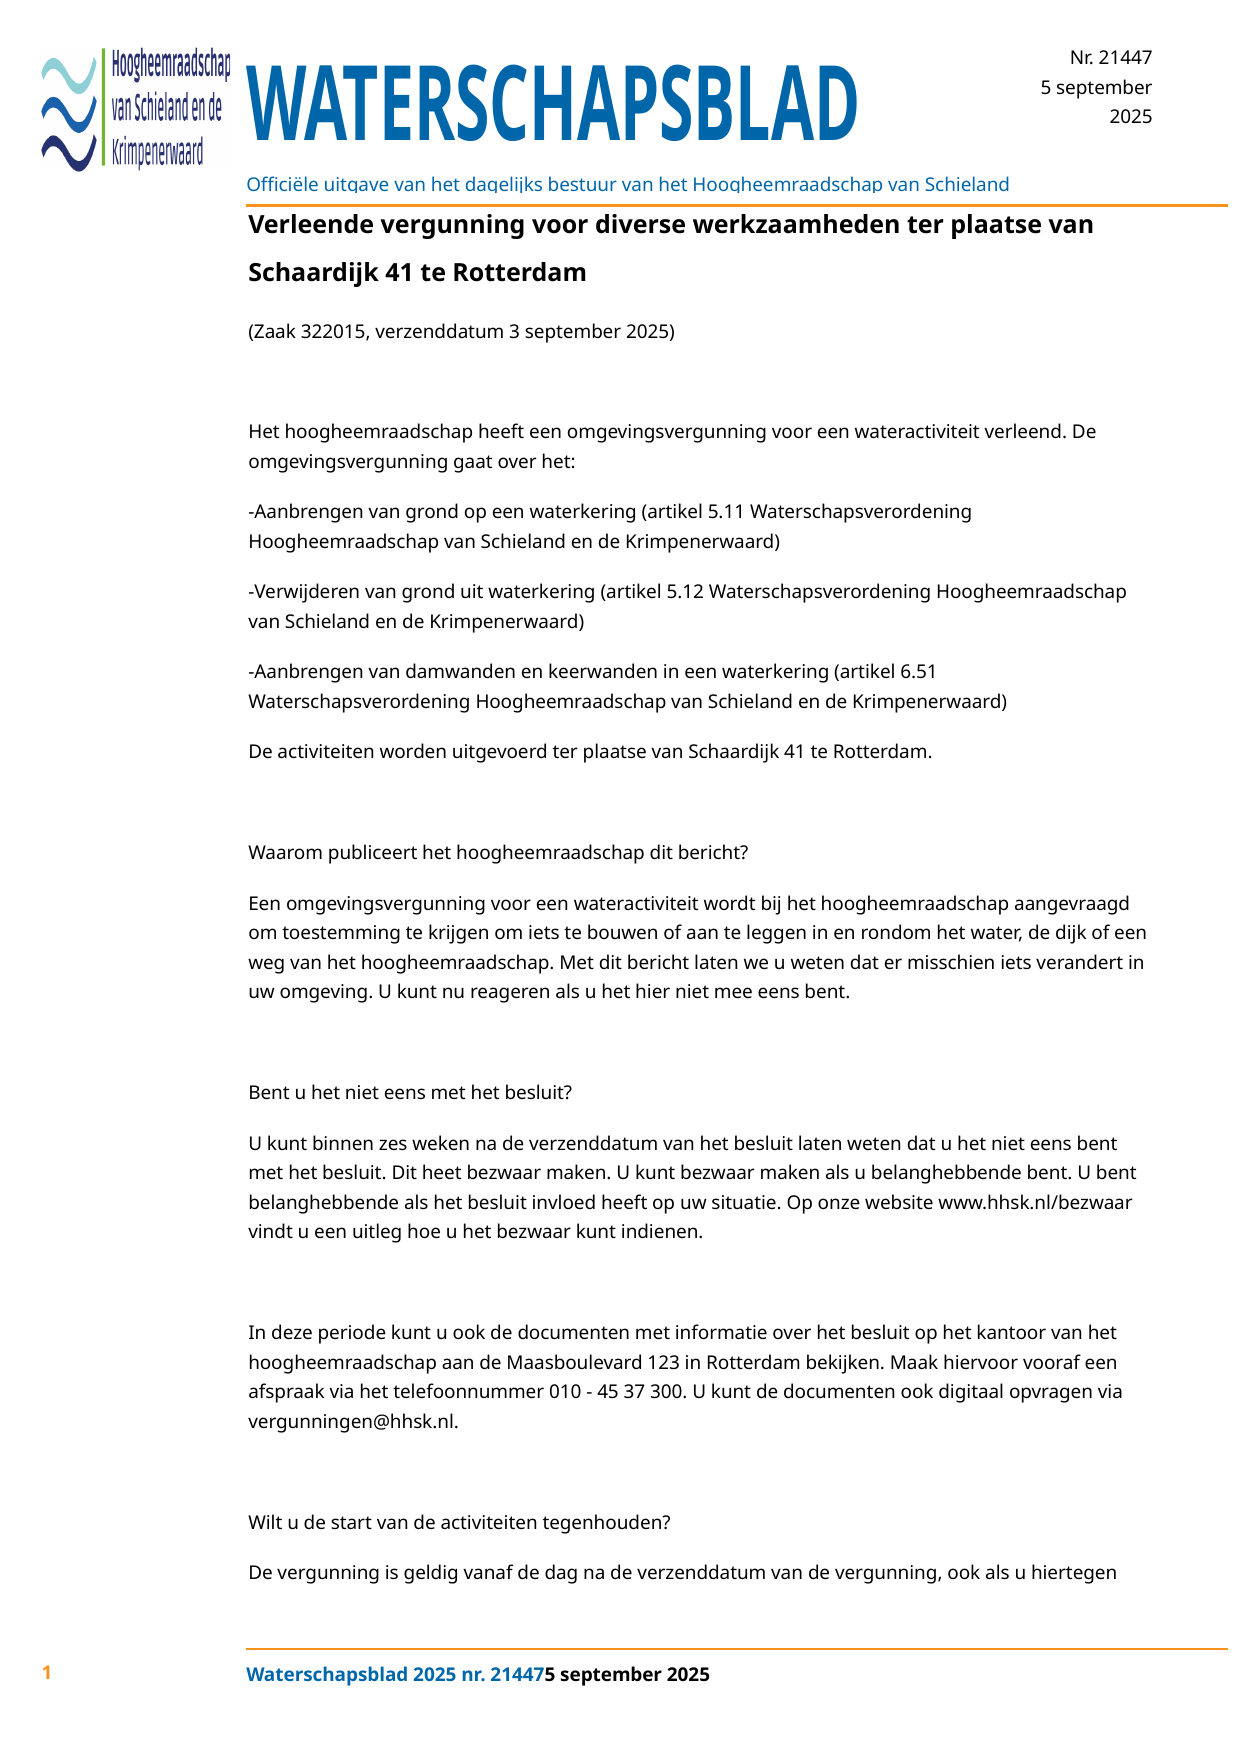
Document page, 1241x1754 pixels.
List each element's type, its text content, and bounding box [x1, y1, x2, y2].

text In deze periode kunt u ook de documenten met informatie over het besluit op het kantoor van het hoogheemraadschap aan de Maasboulevard 123 in Rotterdam bekijken. Maak hiervoor vooraf een afspraak via het telefoonnummer 010 - 45 37 300. U kunt de documenten ook digitaal opvragen via vergunningen@hhsk.nl. [248, 1319, 1152, 1434]
text -Aanbrengen van grond op een waterkering (artikel 5.11 Waterschapsverordening Hoogheemraadschap van Schieland en de Krimpenerwaard) [248, 499, 1152, 554]
text -Verwijderen van grond uit waterkering (artikel 5.12 Waterschapsverordening Hoogheemraadschap van Schieland en de Krimpenerwaard) [248, 579, 1152, 634]
text Verleende vergunning voor diverse werkzaamheden ter plaatse van Schaardijk 41 te Rotterdam [248, 207, 1152, 288]
text Waarom publiceert het hoogheemraadschap dit bericht? [248, 839, 1152, 865]
text Een omgevingsvergunning voor een wateractiviteit wordt bij het hoogheemraadschap aangevraagd om toestemming te krijgen om iets te bouwen of aan te leggen in en rondom het water, de dijk of een weg van het hoogheemraadschap. Met dit bericht laten we u weten dat er misschien iets verandert in uw omgeving. U kunt nu reageren als u het hier niet mee eens bent. [248, 890, 1152, 1004]
text -Aanbrengen van damwanden en keerwanden in een waterkering (artikel 6.51 Waterschapsverordening Hoogheemraadschap van Schieland en de Krimpenerwaard) [248, 659, 1152, 714]
text De activiteiten worden uitgevoerd ter plaatse van Schaardijk 41 te Rotterdam. [248, 739, 1152, 764]
text Wilt u de start van de activiteiten tegenhouden? [248, 1509, 1152, 1535]
text Het hoogheemraadschap heeft een omgevingsvergunning voor een wateractiviteit verleend. De omgevingsvergunning gaat over het: [248, 419, 1152, 474]
text Bent u het niet eens met het besluit? [248, 1079, 1152, 1105]
picture [41, 47, 231, 172]
text (Zaak 322015, verzenddatum 3 september 2025) [248, 318, 1152, 344]
text De vergunning is geldig vanaf de dag na de verzenddatum van de vergunning, ook als u hiertegen [248, 1559, 1152, 1585]
text U kunt binnen zes weken na de verzenddatum van het besluit laten weten dat u het niet eens bent met het besluit. Dit heet bezwaar maken. U kunt bezwaar maken als u belanghebbende bent. U bent belanghebbende als het besluit invloed heeft op uw situatie. Op onze website www.hhsk.nl/bezwaar vindt u een uitleg hoe u het bezwaar kunt indienen. [248, 1130, 1152, 1244]
